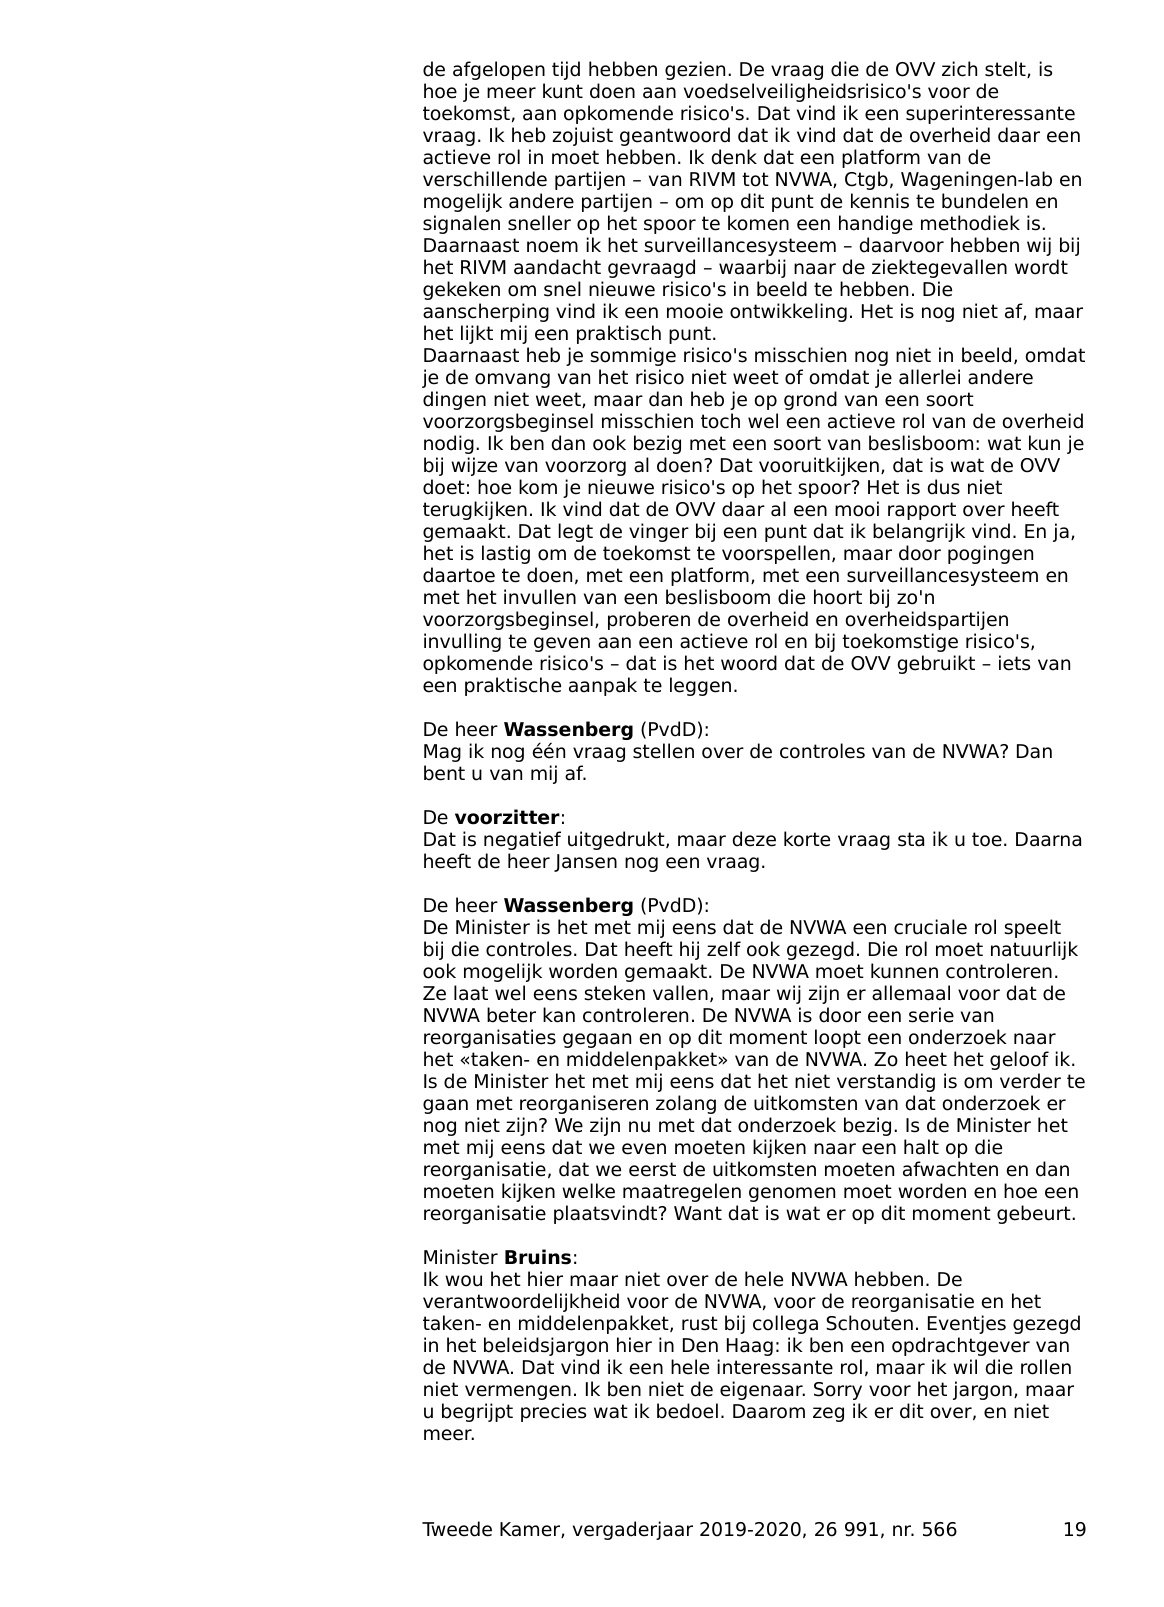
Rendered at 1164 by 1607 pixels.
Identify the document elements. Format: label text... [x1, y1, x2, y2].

text Mag ik nog één vraag stellen over de controles van de NVWA? Dan bent u van mij af. [422, 741, 1087, 784]
text Dat is negatief uitgedrukt, maar deze korte vraag sta ik u toe. Daarna heeft de heer Jansen nog een vraag. [422, 829, 1087, 873]
text De heer Wassenberg (PvdD): [422, 719, 1087, 741]
text De voorzitter: [422, 807, 1087, 829]
text De Minister is het met mij eens dat de NVWA een cruciale rol speelt bij die controles. Dat heeft hij zelf ook gezegd. Die rol moet natuurlijk ook mogelijk worden gemaakt. De NVWA moet kunnen controleren. Ze laat wel eens steken vallen, maar wij zijn er allemaal voor dat de NVWA beter kan controleren. De NVWA is door een serie van reorganisaties gegaan en op dit moment loopt een onderzoek naar het «taken- en middelenpakket» van de NVWA. Zo heet het geloof ik. Is de Minister het met mij eens dat het niet verstandig is om verder te gaan met reorganiseren zolang de uitkomsten van dat onderzoek er nog niet zijn? We zijn nu met dat onderzoek bezig. Is de Minister het met mij eens dat we even moeten kijken naar een halt op die reorganisatie, dat we eerst de uitkomsten moeten afwachten en dan moeten kijken welke maatregelen genomen moet worden en hoe een reorganisatie plaatsvindt? Want dat is wat er op dit moment gebeurt. [422, 917, 1087, 1224]
text de afgelopen tijd hebben gezien. De vraag die de OVV zich stelt, is hoe je meer kunt doen aan voedselveiligheidsrisico's voor de toekomst, aan opkomende risico's. Dat vind ik een superinteressante vraag. Ik heb zojuist geantwoord dat ik vind dat de overheid daar een actieve rol in moet hebben. Ik denk dat een platform van de verschillende partijen – van RIVM tot NVWA, Ctgb, Wageningen-lab en mogelijk andere partijen – om op dit punt de kennis te bundelen en signalen sneller op het spoor te komen een handige methodiek is. Daarnaast noem ik het surveillancesysteem – daarvoor hebben wij bij het RIVM aandacht gevraagd – waarbij naar de ziektegevallen wordt gekeken om snel nieuwe risico's in beeld te hebben. Die aanscherping vind ik een mooie ontwikkeling. Het is nog niet af, maar het lijkt mij een praktisch punt. [422, 59, 1087, 345]
text Daarnaast heb je sommige risico's misschien nog niet in beeld, omdat je de omvang van het risico niet weet of omdat je allerlei andere dingen niet weet, maar dan heb je op grond van een soort voorzorgsbeginsel misschien toch wel een actieve rol van de overheid nodig. Ik ben dan ook bezig met een soort van beslisboom: wat kun je bij wijze van voorzorg al doen? Dat vooruitkijken, dat is wat de OVV doet: hoe kom je nieuwe risico's op het spoor? Het is dus niet terugkijken. Ik vind dat de OVV daar al een mooi rapport over heeft gemaakt. Dat legt de vinger bij een punt dat ik belangrijk vind. En ja, het is lastig om de toekomst te voorspellen, maar door pogingen daartoe te doen, met een platform, met een surveillancesysteem en met het invullen van een beslisboom die hoort bij zo'n voorzorgsbeginsel, proberen de overheid en overheidspartijen invulling te geven aan een actieve rol en bij toekomstige risico's, opkomende risico's – dat is het woord dat de OVV gebruikt – iets van een praktische aanpak te leggen. [422, 345, 1087, 696]
text Minister Bruins: [422, 1247, 1087, 1269]
text Ik wou het hier maar niet over de hele NVWA hebben. De verantwoordelijkheid voor de NVWA, voor de reorganisatie en het taken- en middelenpakket, rust bij collega Schouten. Eventjes gezegd in het beleidsjargon hier in Den Haag: ik ben een opdrachtgever van de NVWA. Dat vind ik een hele interessante rol, maar ik wil die rollen niet vermengen. Ik ben niet de eigenaar. Sorry voor het jargon, maar u begrijpt precies wat ik bedoel. Daarom zeg ik er dit over, en niet meer. [422, 1269, 1087, 1444]
text De heer Wassenberg (PvdD): [422, 895, 1087, 917]
